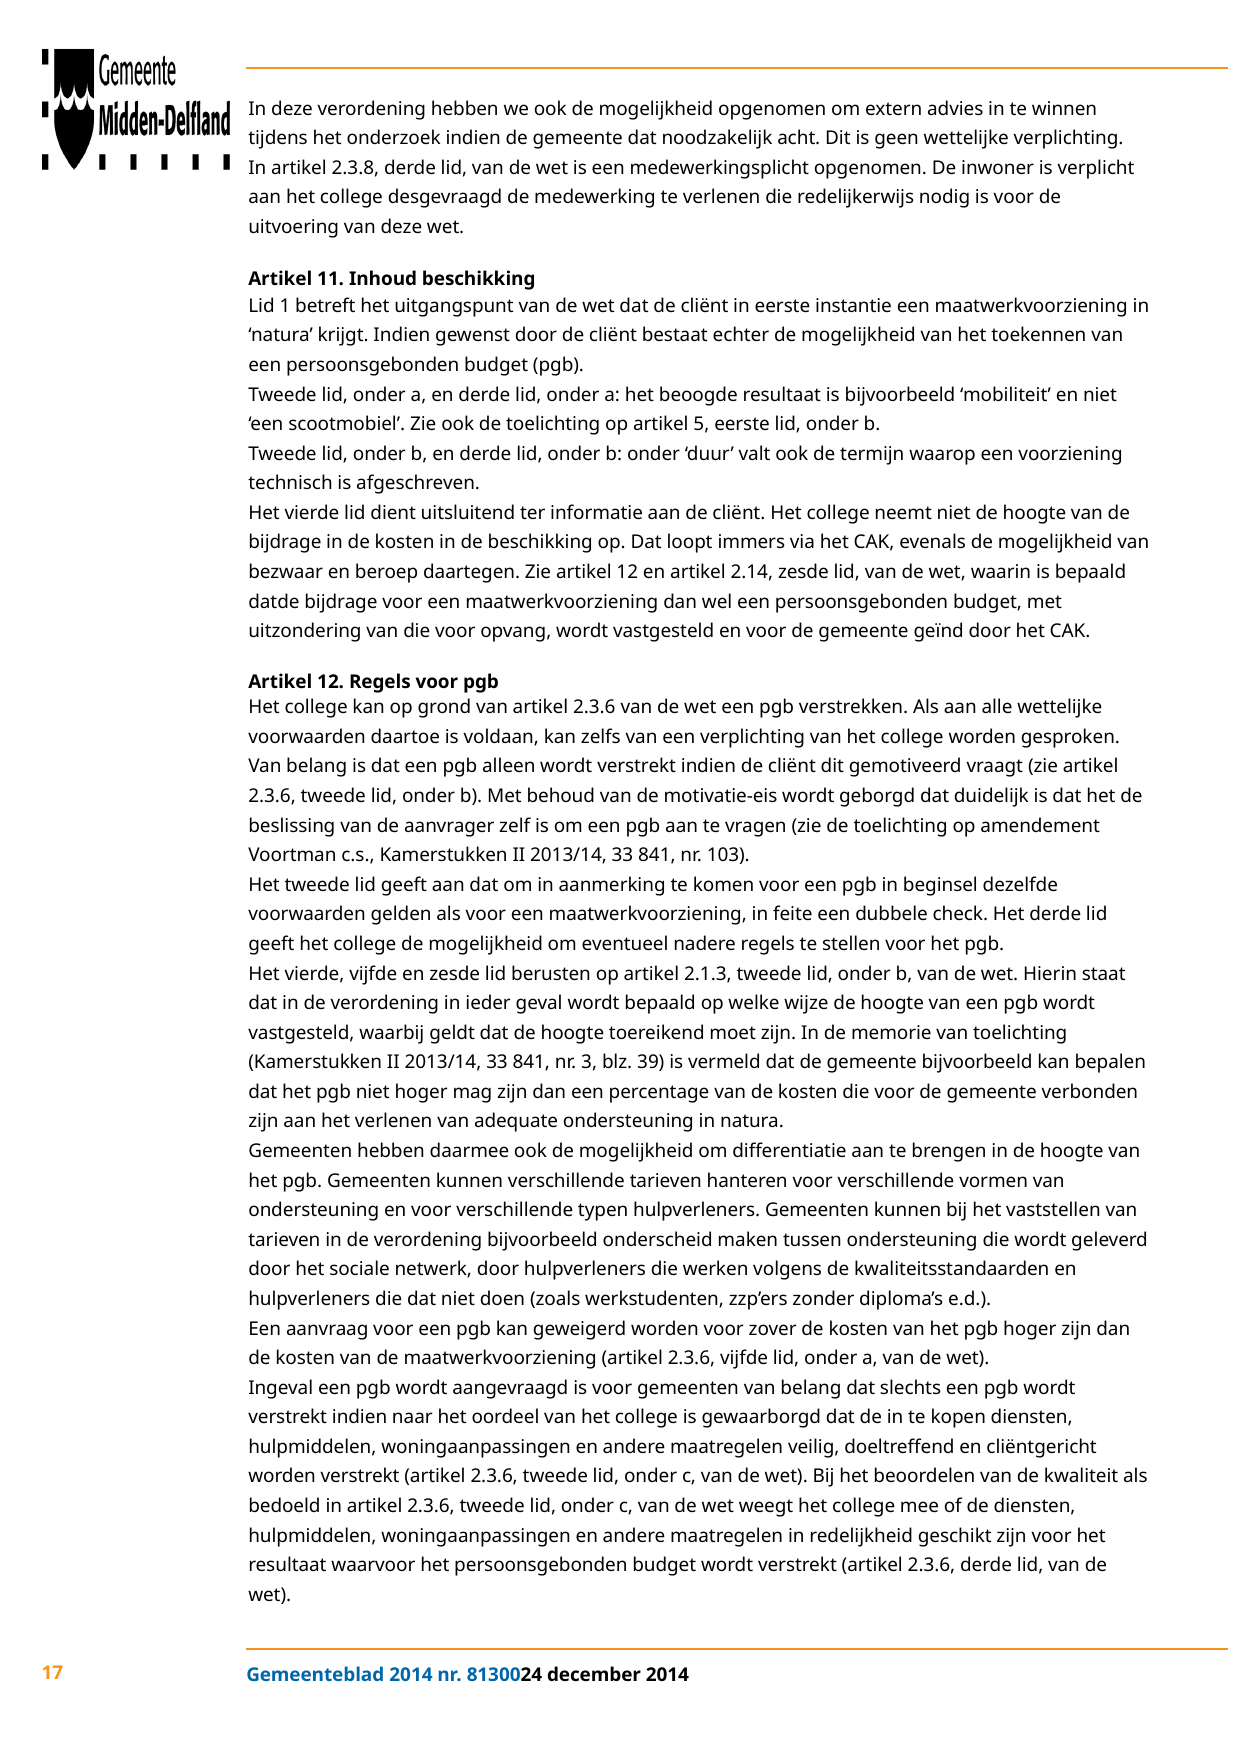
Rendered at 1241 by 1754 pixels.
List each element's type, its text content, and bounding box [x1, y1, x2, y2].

text Tweede lid, onder a, en derde lid, onder a: het beoogde resultaat is bijvoorbeeld ‘mobiliteit’ en niet ‘een scootmobiel’. Zie ook de toelichting op artikel 5, eerste lid, onder b. [248, 381, 1152, 436]
text Artikel 12. Regels voor pgb [248, 668, 1152, 693]
text In deze verordening hebben we ook de mogelijkheid opgenomen om extern advies in te winnen tijdens het onderzoek indien de gemeente dat noodzakelijk acht. Dit is geen wettelijke verplichting. [248, 95, 1152, 150]
text Het tweede lid geeft aan dat om in aanmerking te komen voor een pgb in beginsel dezelfde voorwaarden gelden als voor een maatwerkvoorziening, in feite een dubbele check. Het derde lid geeft het college de mogelijkheid om eventueel nadere regels te stellen voor het pgb. [248, 871, 1152, 956]
text Gemeenten hebben daarmee ook de mogelijkheid om differentiatie aan te brengen in de hoogte van het pgb. Gemeenten kunnen verschillende tarieven hanteren voor verschillende vormen van ondersteuning en voor verschillende typen hulpverleners. Gemeenten kunnen bij het vaststellen van tarieven in de verordening bijvoorbeeld onderscheid maken tussen ondersteuning die wordt geleverd door het sociale netwerk, door hulpverleners die werken volgens de kwaliteitsstandaarden en hulpverleners die dat niet doen (zoals werkstudenten, zzp’ers zonder diploma’s e.d.). [248, 1137, 1152, 1311]
text Ingeval een pgb wordt aangevraagd is voor gemeenten van belang dat slechts een pgb wordt verstrekt indien naar het oordeel van het college is gewaarborgd dat de in te kopen diensten, hulpmiddelen, woningaanpassingen en andere maatregelen veilig, doeltreffend en cliëntgericht worden verstrekt (artikel 2.3.6, tweede lid, onder c, van de wet). Bij het beoordelen van de kwaliteit als bedoeld in artikel 2.3.6, tweede lid, onder c, van de wet weegt het college mee of de diensten, hulpmiddelen, woningaanpassingen en andere maatregelen in redelijkheid geschikt zijn voor het resultaat waarvoor het persoonsgebonden budget wordt verstrekt (artikel 2.3.6, derde lid, van de wet). [248, 1374, 1152, 1607]
text Lid 1 betreft het uitgangspunt van de wet dat de cliёnt in eerste instantie een maatwerkvoorziening in ‘natura’ krijgt. Indien gewenst door de cliёnt bestaat echter de mogelijkheid van het toekennen van een persoonsgebonden budget (pgb). [248, 292, 1152, 377]
text Tweede lid, onder b, en derde lid, onder b: onder ‘duur’ valt ook de termijn waarop een voorziening technisch is afgeschreven. [248, 440, 1152, 495]
text Het vierde lid dient uitsluitend ter informatie aan de cliënt. Het college neemt niet de hoogte van de bijdrage in de kosten in de beschikking op. Dat loopt immers via het CAK, evenals de mogelijkheid van bezwaar en beroep daartegen. Zie artikel 12 en artikel 2.14, zesde lid, van de wet, waarin is bepaald datde bijdrage voor een maatwerkvoorziening dan wel een persoonsgebonden budget, met uitzondering van die voor opvang, wordt vastgesteld en voor de gemeente geïnd door het CAK. [248, 499, 1152, 643]
text Artikel 11. Inhoud beschikking [248, 263, 1152, 292]
text Het vierde, vijfde en zesde lid berusten op artikel 2.1.3, tweede lid, onder b, van de wet. Hierin staat dat in de verordening in ieder geval wordt bepaald op welke wijze de hoogte van een pgb wordt vastgesteld, waarbij geldt dat de hoogte toereikend moet zijn. In de memorie van toelichting (Kamerstukken II 2013/14, 33 841, nr. 3, blz. 39) is vermeld dat de gemeente bijvoorbeeld kan bepalen dat het pgb niet hoger mag zijn dan een percentage van de kosten die voor de gemeente verbonden zijn aan het verlenen van adequate ondersteuning in natura. [248, 960, 1152, 1133]
text Een aanvraag voor een pgb kan geweigerd worden voor zover de kosten van het pgb hoger zijn dan de kosten van de maatwerkvoorziening (artikel 2.3.6, vijfde lid, onder a, van de wet). [248, 1315, 1152, 1370]
text Het college kan op grond van artikel 2.3.6 van de wet een pgb verstrekken. Als aan alle wettelijke voorwaarden daartoe is voldaan, kan zelfs van een verplichting van het college worden gesproken. Van belang is dat een pgb alleen wordt verstrekt indien de cliёnt dit gemotiveerd vraagt (zie artikel 2.3.6, tweede lid, onder b). Met behoud van de motivatie-eis wordt geborgd dat duidelijk is dat het de beslissing van de aanvrager zelf is om een pgb aan te vragen (zie de toelichting op amendement Voortman c.s., Kamerstukken II 2013/14, 33 841, nr. 103). [248, 693, 1152, 867]
text In artikel 2.3.8, derde lid, van de wet is een medewerkingsplicht opgenomen. De inwoner is verplicht aan het college desgevraagd de medewerking te verlenen die redelijkerwijs nodig is voor de uitvoering van deze wet. [248, 154, 1152, 239]
picture [41, 47, 231, 172]
